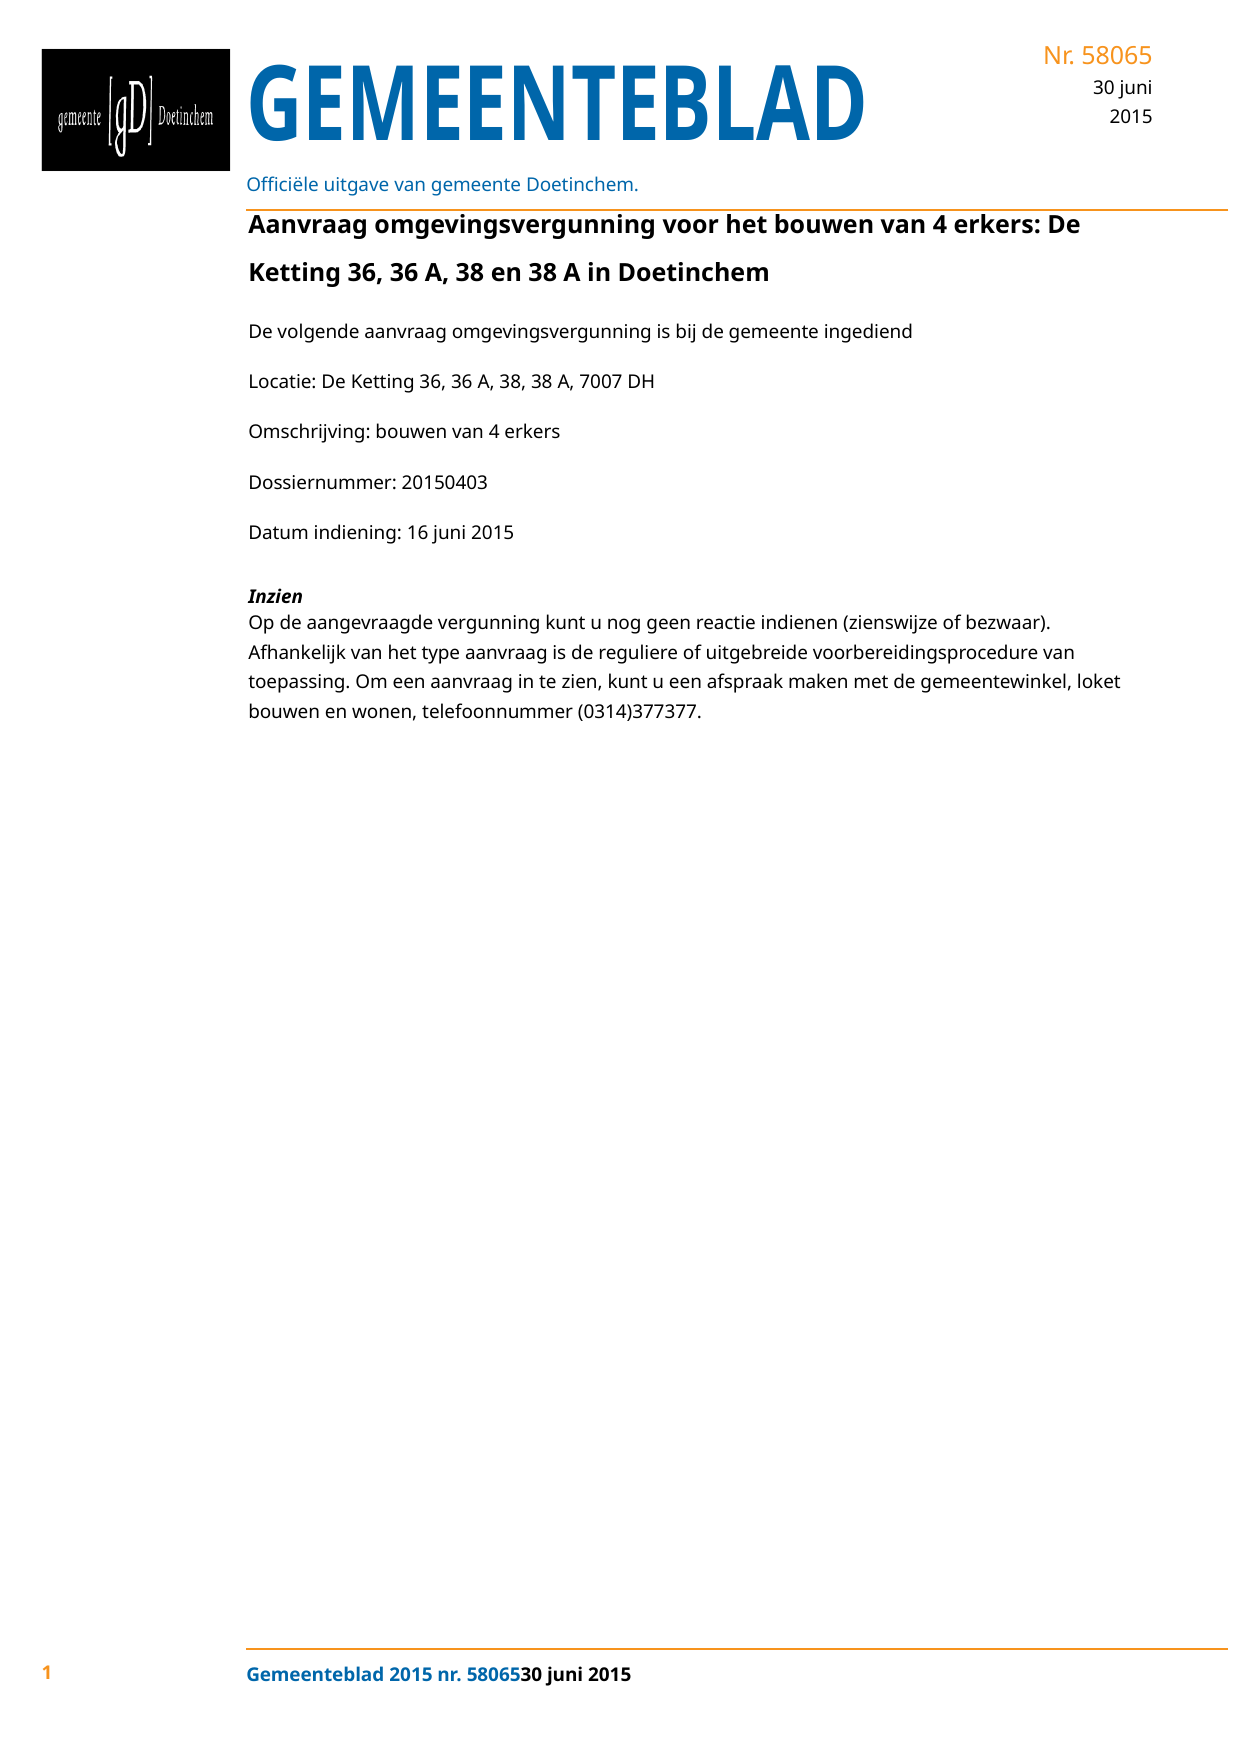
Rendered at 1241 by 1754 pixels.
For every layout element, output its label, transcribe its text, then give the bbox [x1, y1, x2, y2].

text Aanvraag omgevingsvergunning voor het bouwen van 4 erkers: De Ketting 36, 36 A, 38 en 38 A in Doetinchem [248, 211, 1152, 288]
text Datum indiening: 16 juni 2015 [248, 519, 1152, 545]
text Inzien [248, 583, 1152, 609]
text Omschrijving: bouwen van 4 erkers [248, 419, 1152, 444]
text Op de aangevraagde vergunning kunt u nog geen reactie indienen (zienswijze of bezwaar). Afhankelijk van het type aanvraag is de reguliere of uitgebreide voorbereidingsprocedure van toepassing. Om een aanvraag in te zien, kunt u een afspraak maken met de gemeentewinkel, loket bouwen en wonen, telefoonnummer (0314)377377. [248, 609, 1152, 724]
text Dossiernummer: 20150403 [248, 469, 1152, 495]
picture [41, 47, 231, 172]
text De volgende aanvraag omgevingsvergunning is bij de gemeente ingediend [248, 318, 1152, 344]
text Locatie: De Ketting 36, 36 A, 38, 38 A, 7007 DH [248, 368, 1152, 394]
